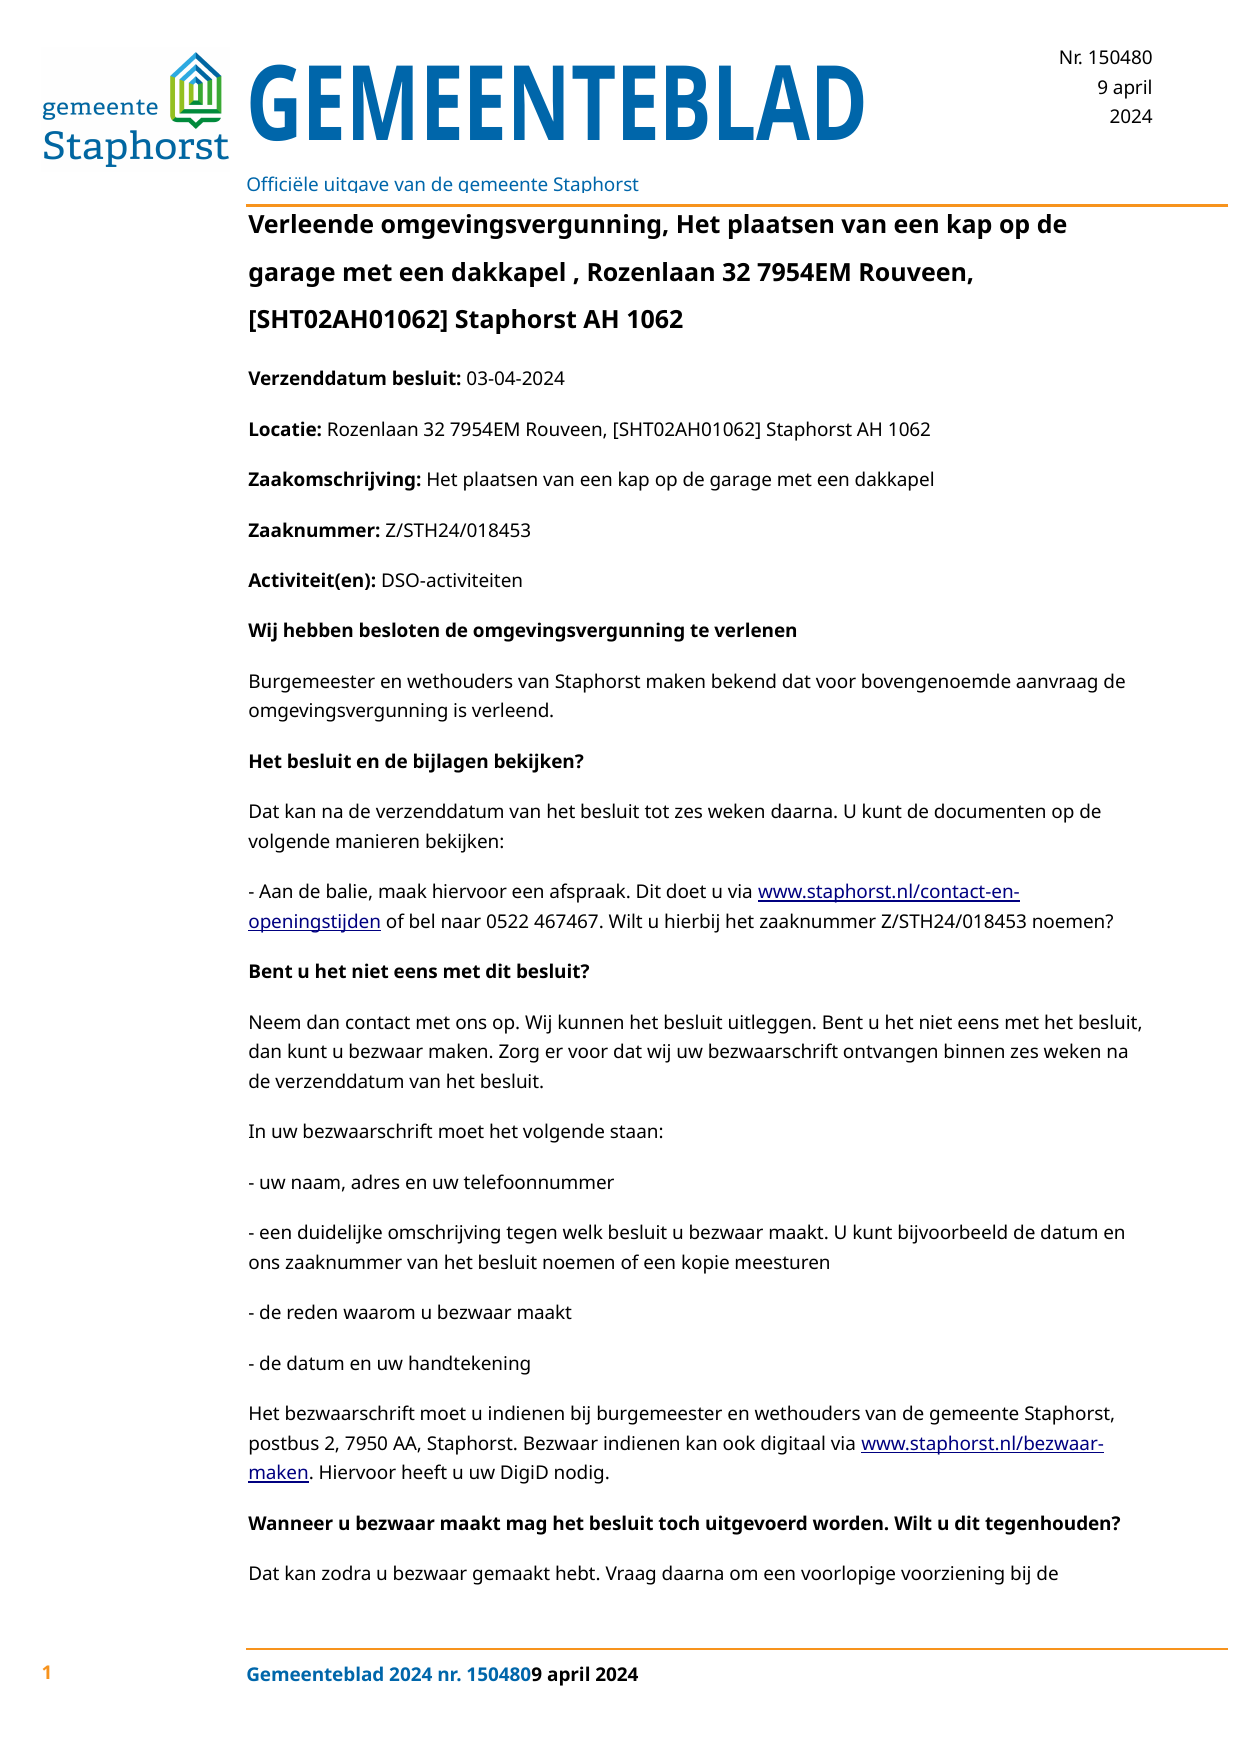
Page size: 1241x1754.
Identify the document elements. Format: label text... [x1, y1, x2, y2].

picture [41, 47, 231, 172]
text Verzenddatum besluit: 03-04-2024 [248, 366, 1152, 391]
text Zaaknummer: Z/STH24/018453 [248, 517, 1152, 542]
text In uw bezwaarschrift moet het volgende staan: [248, 1118, 1152, 1144]
text Activiteit(en): DSO-activiteiten [248, 567, 1152, 593]
text Bent u het niet eens met dit besluit? [248, 958, 1152, 984]
text - een duidelijke omschrijving tegen welk besluit u bezwaar maakt. U kunt bijvoorbeeld de datum en ons zaaknummer van het besluit noemen of een kopie meesturen [248, 1219, 1152, 1274]
text Wij hebben besloten de omgevingsvergunning te verlenen [248, 618, 1152, 643]
text - de reden waarom u bezwaar maakt [248, 1299, 1152, 1325]
text Locatie: Rozenlaan 32 7954EM Rouveen, [SHT02AH01062] Staphorst AH 1062 [248, 416, 1152, 442]
text - de datum en uw handtekening [248, 1350, 1152, 1375]
text Wanneer u bezwaar maakt mag het besluit toch uitgevoerd worden. Wilt u dit tegenhouden? [248, 1510, 1152, 1535]
text Zaakomschrijving: Het plaatsen van een kap op de garage met een dakkapel [248, 466, 1152, 492]
text Neem dan contact met ons op. Wij kunnen het besluit uitleggen. Bent u het niet eens met het besluit, dan kunt u bezwaar maken. Zorg er voor dat wij uw bezwaarschrift ontvangen binnen zes weken na de verzenddatum van het besluit. [248, 1009, 1152, 1094]
text - Aan de balie, maak hiervoor een afspraak. Dit doet u via www.staphorst.nl/contact-en-openingstijden of bel naar 0522 467467. Wilt u hierbij het zaaknummer Z/STH24/018453 noemen? [248, 878, 1152, 934]
text Het besluit en de bijlagen bekijken? [248, 748, 1152, 774]
text Het bezwaarschrift moet u indienen bij burgemeester en wethouders van de gemeente Staphorst, postbus 2, 7950 AA, Staphorst. Bezwaar indienen kan ook digitaal via www.staphorst.nl/bezwaar-maken. Hiervoor heeft u uw DigiD nodig. [248, 1400, 1152, 1485]
text Burgemeester en wethouders van Staphorst maken bekend dat voor bovengenoemde aanvraag de omgevingsvergunning is verleend. [248, 668, 1152, 723]
text Dat kan na de verzenddatum van het besluit tot zes weken daarna. U kunt de documenten op de volgende manieren bekijken: [248, 798, 1152, 854]
text - uw naam, adres en uw telefoonnummer [248, 1169, 1152, 1194]
text Dat kan zodra u bezwaar gemaakt hebt. Vraag daarna om een voorlopige voorziening bij de [248, 1560, 1152, 1586]
text Verleende omgevingsvergunning, Het plaatsen van een kap op de garage met een dakkapel , Rozenlaan 32 7954EM Rouveen, [SHT02AH01062] Staphorst AH 1062 [248, 207, 1152, 336]
